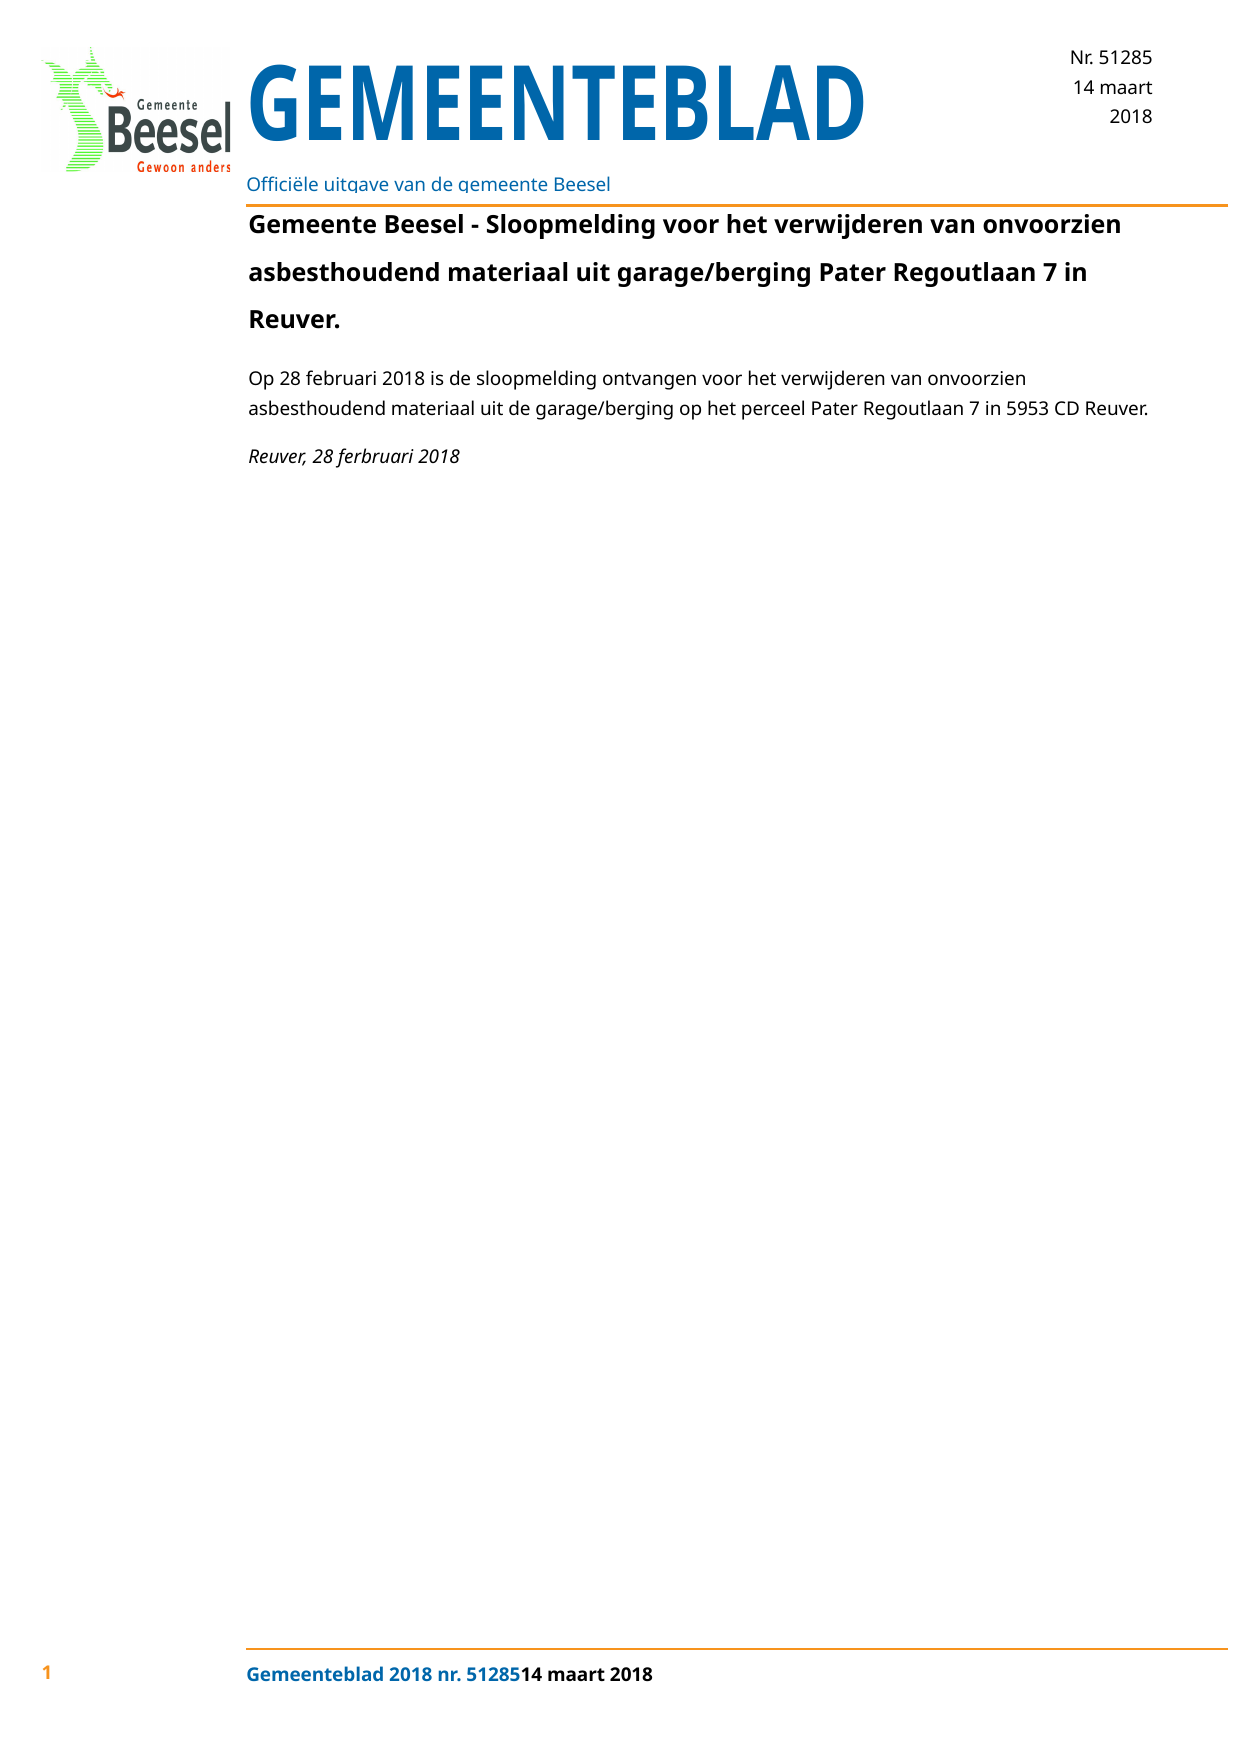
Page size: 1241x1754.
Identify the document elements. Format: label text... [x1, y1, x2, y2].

text Reuver, 28 ferbruari 2018 [248, 443, 1152, 469]
picture [41, 47, 231, 172]
text Op 28 februari 2018 is de sloopmelding ontvangen voor het verwijderen van onvoorzien asbesthoudend materiaal uit de garage/berging op het perceel Pater Regoutlaan 7 in 5953 CD Reuver. [248, 366, 1152, 421]
text Gemeente Beesel - Sloopmelding voor het verwijderen van onvoorzien asbesthoudend materiaal uit garage/berging Pater Regoutlaan 7 in Reuver. [248, 207, 1152, 336]
